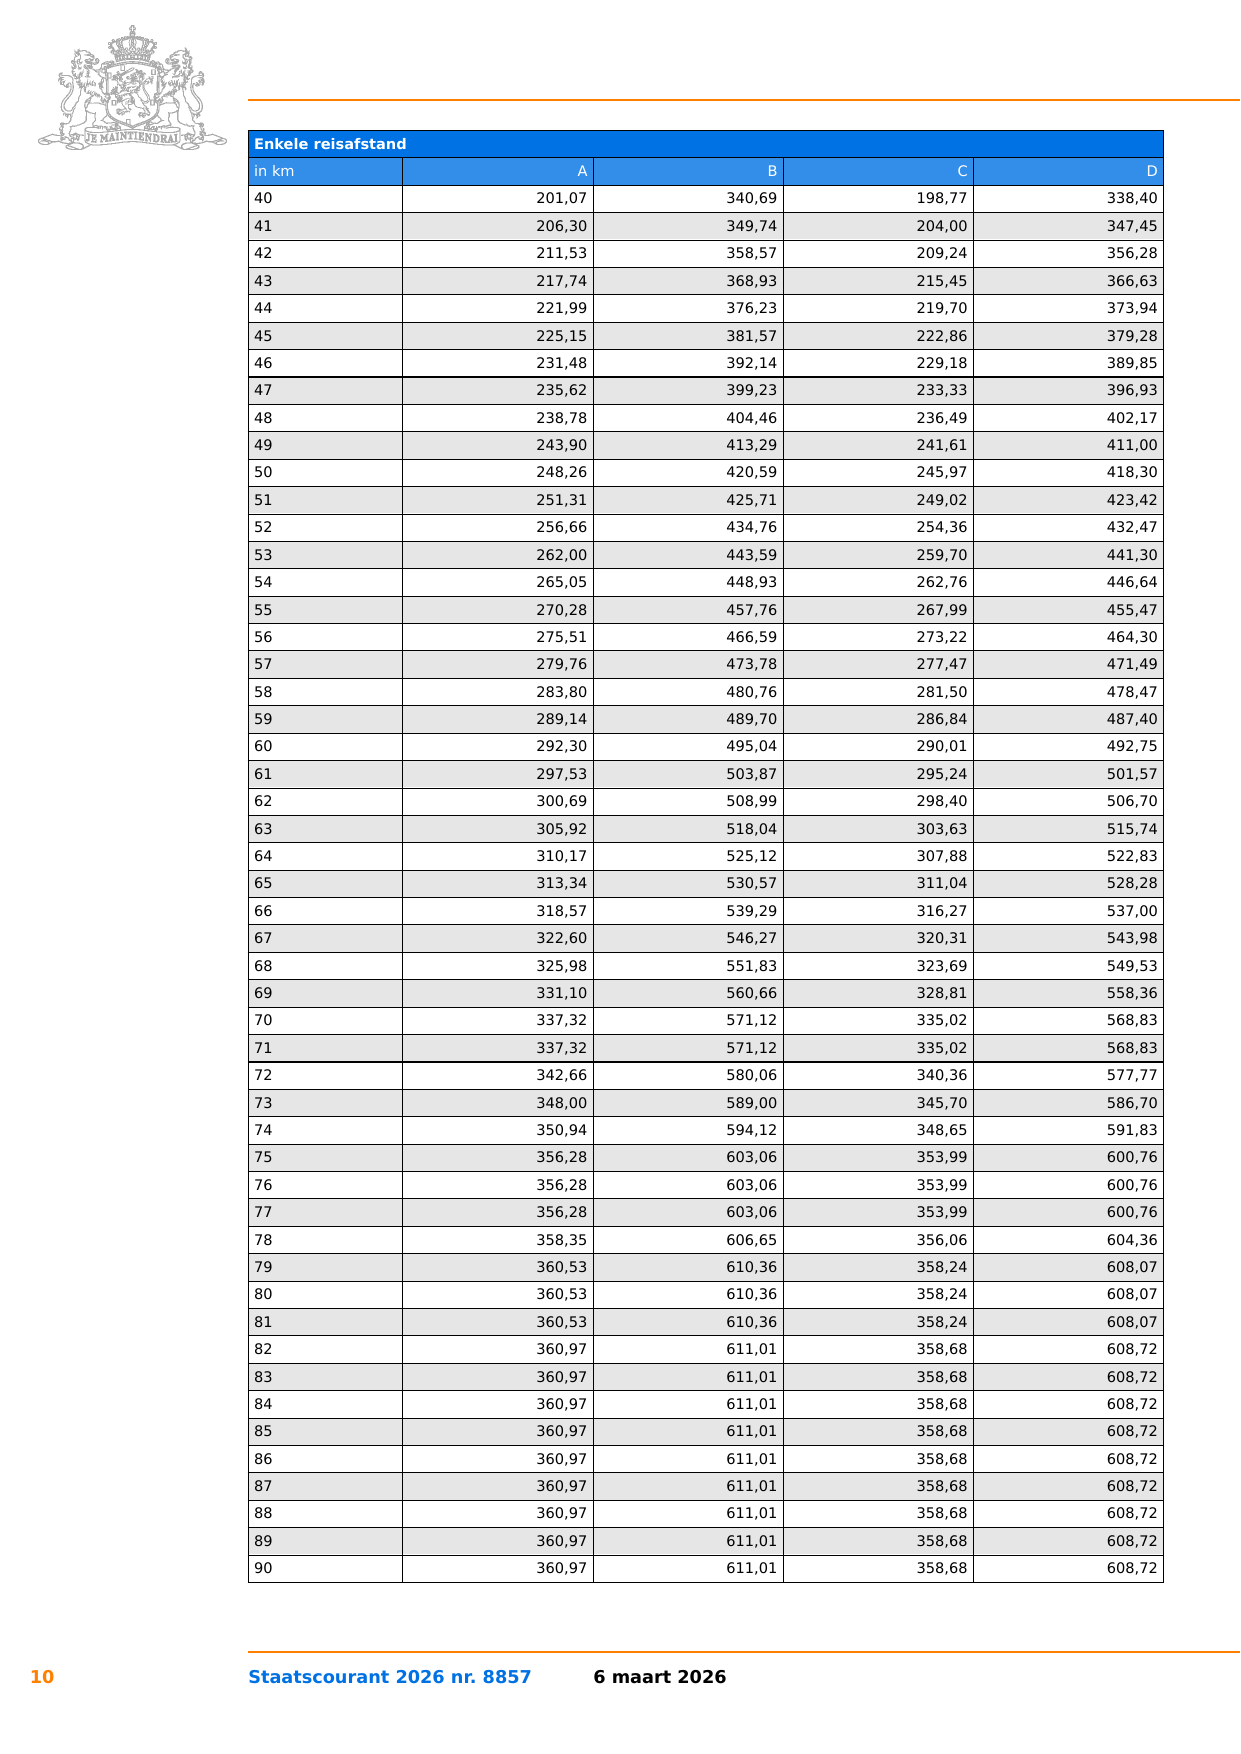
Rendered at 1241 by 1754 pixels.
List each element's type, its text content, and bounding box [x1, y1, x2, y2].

table_cell 537,00 [974, 898, 1163, 924]
table_cell 233,33 [784, 378, 973, 404]
table_cell 600,76 [974, 1199, 1163, 1226]
table_cell 72 [249, 1063, 402, 1089]
table_cell 243,90 [403, 432, 593, 459]
table_cell 57 [249, 651, 402, 678]
table_cell 528,28 [974, 871, 1163, 897]
table_cell 522,83 [974, 843, 1163, 869]
table_cell 457,76 [594, 597, 783, 623]
table_cell 353,99 [784, 1145, 973, 1171]
table_cell 41 [249, 213, 402, 239]
table_cell 251,31 [403, 487, 593, 513]
table_cell in km [249, 158, 402, 185]
table_cell 245,97 [784, 460, 973, 486]
table_cell 222,86 [784, 323, 973, 349]
table_header Enkele reisafstand [249, 131, 1163, 157]
table_cell 358,24 [784, 1282, 973, 1308]
table_cell 73 [249, 1090, 402, 1116]
table_cell 420,59 [594, 460, 783, 486]
table_cell 586,70 [974, 1090, 1163, 1116]
table_cell 603,06 [594, 1145, 783, 1171]
table_cell 515,74 [974, 816, 1163, 842]
table_cell 608,72 [974, 1446, 1163, 1472]
table_cell 518,04 [594, 816, 783, 842]
table_cell 358,68 [784, 1391, 973, 1417]
table_cell 83 [249, 1364, 402, 1390]
table_cell 209,24 [784, 241, 973, 267]
table_cell 238,78 [403, 405, 593, 431]
table_cell 49 [249, 432, 402, 459]
table_cell 358,68 [784, 1528, 973, 1554]
table_cell 248,26 [403, 460, 593, 486]
table_cell 45 [249, 323, 402, 349]
table_cell 331,10 [403, 980, 593, 1007]
table_cell 303,63 [784, 816, 973, 842]
table_cell 608,72 [974, 1528, 1163, 1554]
table_cell 290,01 [784, 734, 973, 760]
table_cell 54 [249, 569, 402, 596]
table_cell 289,14 [403, 706, 593, 733]
table_cell 549,53 [974, 953, 1163, 979]
table_cell 608,72 [974, 1501, 1163, 1527]
table_cell 68 [249, 953, 402, 979]
table_cell 236,49 [784, 405, 973, 431]
table_cell 348,00 [403, 1090, 593, 1116]
table_cell 66 [249, 898, 402, 924]
table_cell 353,99 [784, 1199, 973, 1226]
table_cell 79 [249, 1254, 402, 1281]
table_cell 360,53 [403, 1309, 593, 1335]
table_cell 67 [249, 925, 402, 952]
table_cell 322,60 [403, 925, 593, 952]
table_cell 77 [249, 1199, 402, 1226]
table_cell 577,77 [974, 1063, 1163, 1089]
table_cell 47 [249, 378, 402, 404]
table_cell C [784, 158, 973, 185]
table_cell 360,97 [403, 1556, 593, 1582]
table_cell 478,47 [974, 679, 1163, 705]
table_cell 320,31 [784, 925, 973, 952]
table_cell 87 [249, 1473, 402, 1500]
table_cell 328,81 [784, 980, 973, 1007]
table_cell 608,72 [974, 1419, 1163, 1445]
table_cell 600,76 [974, 1172, 1163, 1198]
table_cell 506,70 [974, 789, 1163, 815]
table_cell 350,94 [403, 1117, 593, 1143]
table_cell 360,53 [403, 1282, 593, 1308]
table_cell 90 [249, 1556, 402, 1582]
table_cell 335,02 [784, 1008, 973, 1034]
table_cell 60 [249, 734, 402, 760]
table_cell 600,76 [974, 1145, 1163, 1171]
table_cell 402,17 [974, 405, 1163, 431]
table_cell 423,42 [974, 487, 1163, 513]
table_cell 360,97 [403, 1473, 593, 1500]
table_cell 611,01 [594, 1364, 783, 1390]
table_cell 389,85 [974, 350, 1163, 376]
table_cell 608,72 [974, 1364, 1163, 1390]
table_cell 611,01 [594, 1446, 783, 1472]
table_cell 316,27 [784, 898, 973, 924]
table_cell 608,72 [974, 1336, 1163, 1363]
table_cell 356,06 [784, 1227, 973, 1253]
table_cell 608,72 [974, 1473, 1163, 1500]
table_cell 356,28 [403, 1145, 593, 1171]
table_cell 221,99 [403, 295, 593, 322]
table_cell 337,32 [403, 1035, 593, 1061]
table_cell 358,68 [784, 1336, 973, 1363]
table_cell 594,12 [594, 1117, 783, 1143]
table_cell 56 [249, 624, 402, 650]
picture [38, 25, 227, 150]
table_cell 292,30 [403, 734, 593, 760]
table_cell 89 [249, 1528, 402, 1554]
table_cell 368,93 [594, 268, 783, 294]
table_cell 335,02 [784, 1035, 973, 1061]
table_cell 235,62 [403, 378, 593, 404]
table_cell 342,66 [403, 1063, 593, 1089]
table_cell 71 [249, 1035, 402, 1061]
table_cell 241,61 [784, 432, 973, 459]
table_cell 313,34 [403, 871, 593, 897]
table_cell 59 [249, 706, 402, 733]
table_cell 231,48 [403, 350, 593, 376]
table_cell 381,57 [594, 323, 783, 349]
table_cell 325,98 [403, 953, 593, 979]
table_cell 356,28 [403, 1199, 593, 1226]
table_cell 611,01 [594, 1391, 783, 1417]
table_cell 611,01 [594, 1336, 783, 1363]
table_cell 495,04 [594, 734, 783, 760]
table_cell 75 [249, 1145, 402, 1171]
table_cell 571,12 [594, 1008, 783, 1034]
table_cell 295,24 [784, 761, 973, 787]
table_cell 349,74 [594, 213, 783, 239]
table_cell 358,68 [784, 1419, 973, 1445]
table_cell 70 [249, 1008, 402, 1034]
table_cell 360,97 [403, 1528, 593, 1554]
table_cell 63 [249, 816, 402, 842]
table_cell 503,87 [594, 761, 783, 787]
table_cell 603,06 [594, 1199, 783, 1226]
table_cell 358,68 [784, 1556, 973, 1582]
table_cell 543,98 [974, 925, 1163, 952]
table_cell 358,68 [784, 1446, 973, 1472]
table_cell 530,57 [594, 871, 783, 897]
table_cell 62 [249, 789, 402, 815]
table_cell 568,83 [974, 1008, 1163, 1034]
table_cell 471,49 [974, 651, 1163, 678]
table_cell 611,01 [594, 1501, 783, 1527]
table_cell 311,04 [784, 871, 973, 897]
table_cell 360,97 [403, 1364, 593, 1390]
table_cell 466,59 [594, 624, 783, 650]
table_cell 373,94 [974, 295, 1163, 322]
table_cell 608,07 [974, 1282, 1163, 1308]
table_cell 360,53 [403, 1254, 593, 1281]
table_cell 611,01 [594, 1419, 783, 1445]
table_cell 392,14 [594, 350, 783, 376]
table_cell 448,93 [594, 569, 783, 596]
table_cell 265,05 [403, 569, 593, 596]
table_cell 281,50 [784, 679, 973, 705]
table_cell 340,69 [594, 186, 783, 212]
table_cell 297,53 [403, 761, 593, 787]
table_cell 492,75 [974, 734, 1163, 760]
table_cell 358,68 [784, 1501, 973, 1527]
table_cell 84 [249, 1391, 402, 1417]
table_cell 318,57 [403, 898, 593, 924]
table_cell 413,29 [594, 432, 783, 459]
table_cell 604,36 [974, 1227, 1163, 1253]
table_cell 275,51 [403, 624, 593, 650]
table_cell 225,15 [403, 323, 593, 349]
table_cell 310,17 [403, 843, 593, 869]
table_cell A [403, 158, 593, 185]
table_cell 74 [249, 1117, 402, 1143]
table_cell 610,36 [594, 1282, 783, 1308]
table_cell 425,71 [594, 487, 783, 513]
table_cell 404,46 [594, 405, 783, 431]
table_cell 254,36 [784, 515, 973, 541]
table_cell 360,97 [403, 1391, 593, 1417]
table_cell 86 [249, 1446, 402, 1472]
table_cell 51 [249, 487, 402, 513]
table_cell 46 [249, 350, 402, 376]
table_cell 61 [249, 761, 402, 787]
table_cell 65 [249, 871, 402, 897]
table_cell 249,02 [784, 487, 973, 513]
table_cell 76 [249, 1172, 402, 1198]
table_cell 81 [249, 1309, 402, 1335]
table_cell 259,70 [784, 542, 973, 568]
table_cell 608,07 [974, 1309, 1163, 1335]
table_cell 568,83 [974, 1035, 1163, 1061]
table_cell 473,78 [594, 651, 783, 678]
table_cell 273,22 [784, 624, 973, 650]
table_cell 501,57 [974, 761, 1163, 787]
table_cell 353,99 [784, 1172, 973, 1198]
table_cell 270,28 [403, 597, 593, 623]
table_cell 40 [249, 186, 402, 212]
table_cell 360,97 [403, 1419, 593, 1445]
table_cell 345,70 [784, 1090, 973, 1116]
table_cell 443,59 [594, 542, 783, 568]
table_cell 591,83 [974, 1117, 1163, 1143]
table_cell 69 [249, 980, 402, 1007]
table_cell 611,01 [594, 1528, 783, 1554]
table_cell 603,06 [594, 1172, 783, 1198]
table_cell 525,12 [594, 843, 783, 869]
table_cell 340,36 [784, 1063, 973, 1089]
table_cell 571,12 [594, 1035, 783, 1061]
table_cell 455,47 [974, 597, 1163, 623]
table_cell 279,76 [403, 651, 593, 678]
table_cell 376,23 [594, 295, 783, 322]
table_cell 356,28 [403, 1172, 593, 1198]
table_cell 358,68 [784, 1364, 973, 1390]
table_cell 360,97 [403, 1446, 593, 1472]
table_cell 229,18 [784, 350, 973, 376]
table_cell 80 [249, 1282, 402, 1308]
table_cell 337,32 [403, 1008, 593, 1034]
table_cell 44 [249, 295, 402, 322]
table_cell 348,65 [784, 1117, 973, 1143]
table_cell 358,57 [594, 241, 783, 267]
table_cell 608,07 [974, 1254, 1163, 1281]
table_cell 508,99 [594, 789, 783, 815]
table_cell 305,92 [403, 816, 593, 842]
table_cell 360,97 [403, 1336, 593, 1363]
table_cell 411,00 [974, 432, 1163, 459]
table_cell 262,00 [403, 542, 593, 568]
table_cell B [594, 158, 783, 185]
table_cell 201,07 [403, 186, 593, 212]
table_cell 560,66 [594, 980, 783, 1007]
table_cell 219,70 [784, 295, 973, 322]
table_cell 256,66 [403, 515, 593, 541]
table_cell 198,77 [784, 186, 973, 212]
table_cell 206,30 [403, 213, 593, 239]
table_cell 50 [249, 460, 402, 486]
table_cell 432,47 [974, 515, 1163, 541]
table_cell 42 [249, 241, 402, 267]
table_cell 88 [249, 1501, 402, 1527]
table_cell 610,36 [594, 1254, 783, 1281]
table_cell 356,28 [974, 241, 1163, 267]
table_cell 55 [249, 597, 402, 623]
table_cell 611,01 [594, 1556, 783, 1582]
table_cell 366,63 [974, 268, 1163, 294]
table_cell 606,65 [594, 1227, 783, 1253]
table_cell 347,45 [974, 213, 1163, 239]
table_cell 43 [249, 268, 402, 294]
table_cell 418,30 [974, 460, 1163, 486]
table_cell 480,76 [594, 679, 783, 705]
table_cell 323,69 [784, 953, 973, 979]
table_cell 611,01 [594, 1473, 783, 1500]
table_cell 358,35 [403, 1227, 593, 1253]
table_cell 53 [249, 542, 402, 568]
table_cell 267,99 [784, 597, 973, 623]
table_cell 441,30 [974, 542, 1163, 568]
table_cell 85 [249, 1419, 402, 1445]
table_cell 277,47 [784, 651, 973, 678]
table_cell 78 [249, 1227, 402, 1253]
table_cell 262,76 [784, 569, 973, 596]
table_cell 434,76 [594, 515, 783, 541]
table_cell 464,30 [974, 624, 1163, 650]
table_cell 358,24 [784, 1254, 973, 1281]
table_cell 608,72 [974, 1391, 1163, 1417]
table_cell 204,00 [784, 213, 973, 239]
table_cell 82 [249, 1336, 402, 1363]
table_cell 338,40 [974, 186, 1163, 212]
table_cell 487,40 [974, 706, 1163, 733]
table_cell 489,70 [594, 706, 783, 733]
table_cell 300,69 [403, 789, 593, 815]
table_cell 396,93 [974, 378, 1163, 404]
table_cell 283,80 [403, 679, 593, 705]
table_cell 399,23 [594, 378, 783, 404]
table_cell 58 [249, 679, 402, 705]
table_cell 307,88 [784, 843, 973, 869]
table_cell 589,00 [594, 1090, 783, 1116]
table_cell 52 [249, 515, 402, 541]
table_cell 446,64 [974, 569, 1163, 596]
table_cell 217,74 [403, 268, 593, 294]
table_cell 551,83 [594, 953, 783, 979]
table_cell 558,36 [974, 980, 1163, 1007]
table_cell 379,28 [974, 323, 1163, 349]
table_cell 608,72 [974, 1556, 1163, 1582]
table_cell 211,53 [403, 241, 593, 267]
table_cell 360,97 [403, 1501, 593, 1527]
table_cell D [974, 158, 1163, 185]
table_cell 286,84 [784, 706, 973, 733]
table_cell 48 [249, 405, 402, 431]
table_cell 546,27 [594, 925, 783, 952]
table_cell 539,29 [594, 898, 783, 924]
table_cell 64 [249, 843, 402, 869]
table_cell 358,24 [784, 1309, 973, 1335]
table_cell 610,36 [594, 1309, 783, 1335]
table_cell 298,40 [784, 789, 973, 815]
table_cell 580,06 [594, 1063, 783, 1089]
table_cell 358,68 [784, 1473, 973, 1500]
table_cell 215,45 [784, 268, 973, 294]
